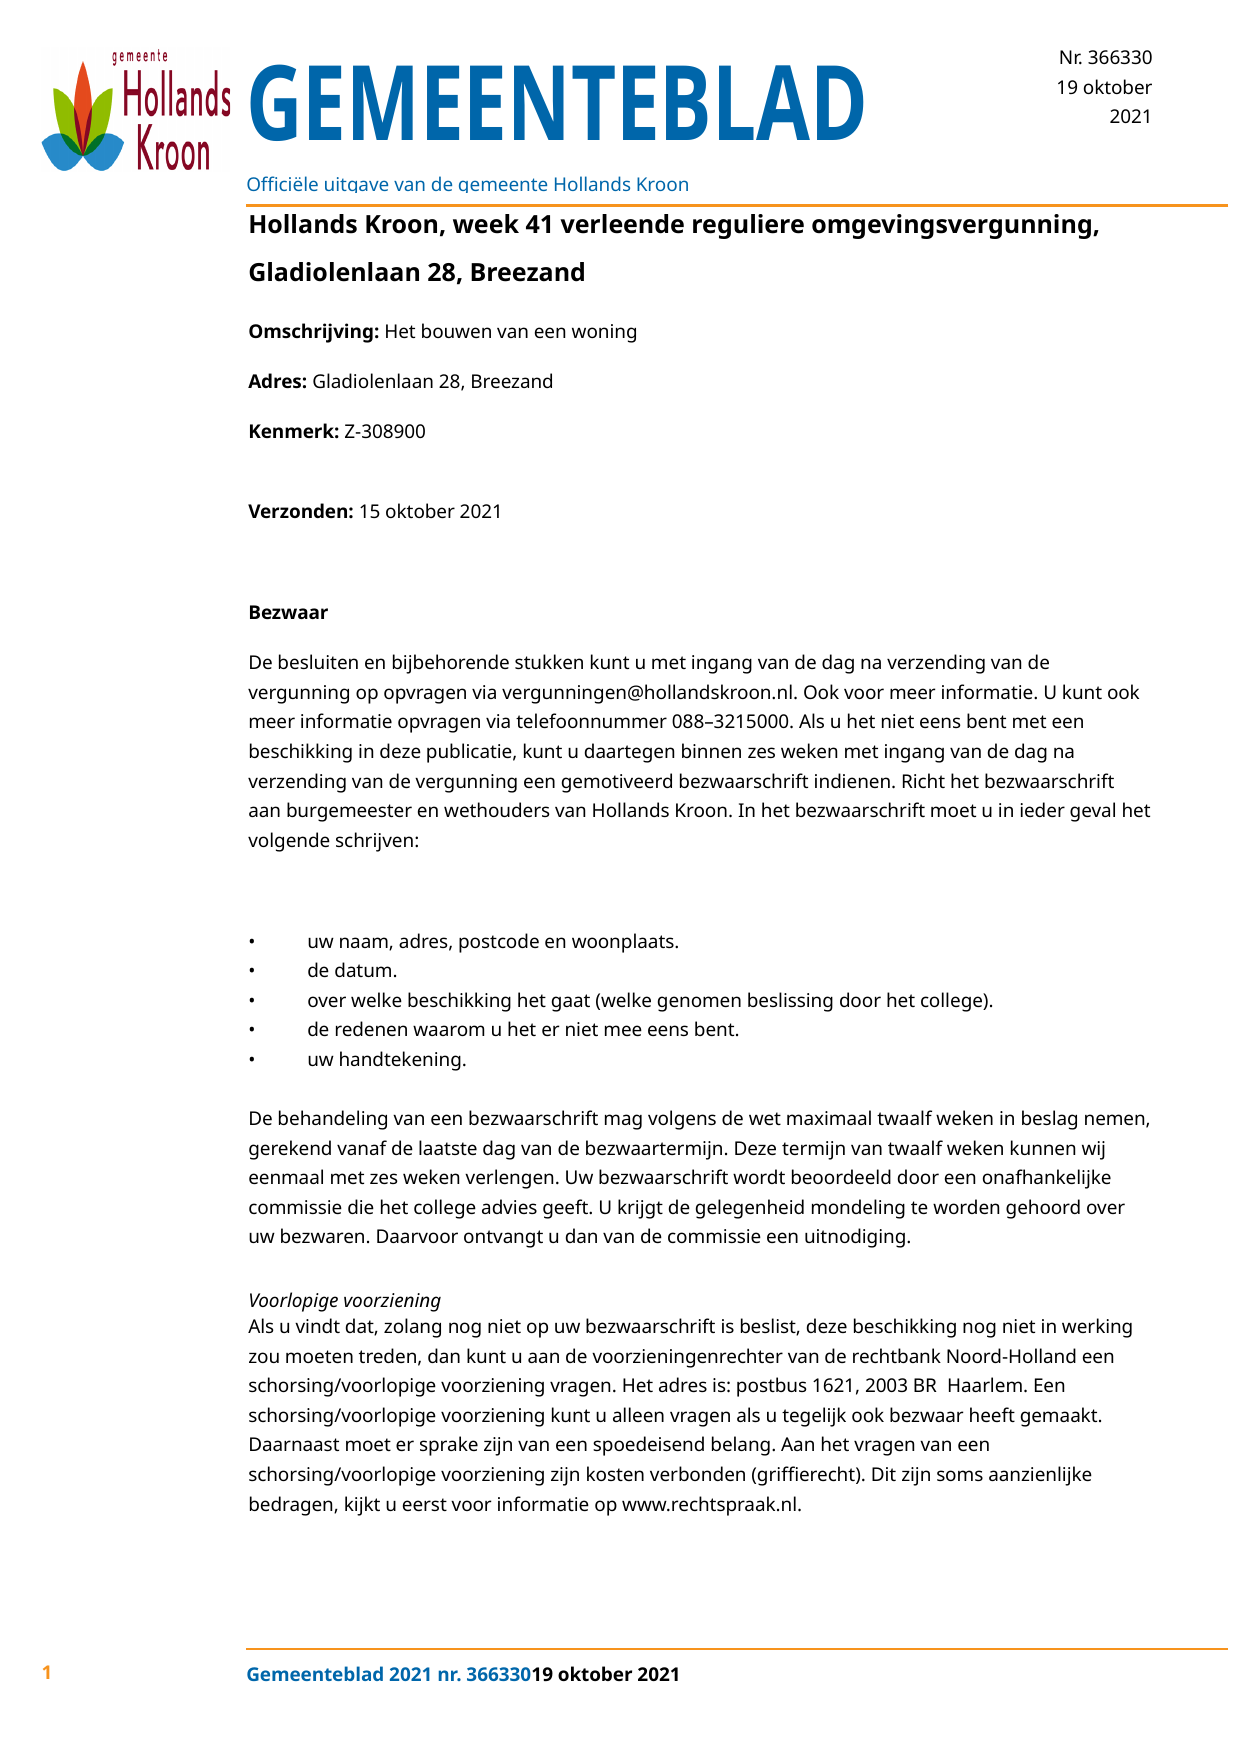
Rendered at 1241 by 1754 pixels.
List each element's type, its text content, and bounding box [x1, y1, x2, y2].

list uw naam, adres, postcode en woonplaats. [248, 928, 1152, 953]
table_header [248, 469, 700, 495]
text Omschrijving: Het bouwen van een woning [248, 318, 1152, 344]
list de datum. [248, 957, 1152, 983]
picture [41, 47, 231, 172]
text De behandeling van een bezwaarschrift mag volgens de wet maximaal twaalf weken in beslag nemen, gerekend vanaf de laatste dag van de bezwaartermijn. Deze termijn van twaalf weken kunnen wij eenmaal met zes weken verlengen. Uw bezwaarschrift wordt beoordeeld door een onafhankelijke commissie die het college advies geeft. U krijgt de gelegenheid mondeling te worden gehoord over uw bezwaren. Daarvoor ontvangt u dan van de commissie een uitnodiging. [248, 1105, 1152, 1249]
table_header [700, 469, 1152, 495]
text Adres: Gladiolenlaan 28, Breezand [248, 368, 1152, 394]
list over welke beschikking het gaat (welke genomen beslissing door het college). [248, 987, 1152, 1013]
text Kenmerk: Z-308900 [248, 419, 1152, 444]
text Verzonden: 15 oktober 2021 [248, 498, 1152, 524]
text De besluiten en bijbehorende stukken kunt u met ingang van de dag na verzending van de vergunning op opvragen via vergunningen@hollandskroon.nl. Ook voor meer informatie. U kunt ook meer informatie opvragen via telefoonnummer 088–3215000. Als u het niet eens bent met een beschikking in deze publicatie, kunt u daartegen binnen zes weken met ingang van de dag na verzending van de vergunning een gemotiveerd bezwaarschrift indienen. Richt het bezwaarschrift aan burgemeester en wethouders van Hollands Kroon. In het bezwaarschrift moet u in ieder geval het volgende schrijven: [248, 649, 1152, 853]
list uw handtekening. [248, 1046, 1152, 1072]
list de redenen waarom u het er niet mee eens bent. [248, 1017, 1152, 1042]
text Bezwaar [248, 599, 1152, 625]
text Hollands Kroon, week 41 verleende reguliere omgevingsvergunning, Gladiolenlaan 28, Breezand [248, 207, 1152, 288]
text Voorlopige voorziening [248, 1288, 1152, 1313]
text Als u vindt dat, zolang nog niet op uw bezwaarschrift is beslist, deze beschikking nog niet in werking zou moeten treden, dan kunt u aan de voorzieningenrechter van de rechtbank Noord-Holland een schorsing/voorlopige voorziening vragen. Het adres is: postbus 1621, 2003 BR Haarlem. Een schorsing/voorlopige voorziening kunt u alleen vragen als u tegelijk ook bezwaar heeft gemaakt. Daarnaast moet er sprake zijn van een spoedeisend belang. Aan het vragen van een schorsing/voorlopige voorziening zijn kosten verbonden (griffierecht). Dit zijn soms aanzienlijke bedragen, kijkt u eerst voor informatie op www.rechtspraak.nl. [248, 1313, 1152, 1517]
